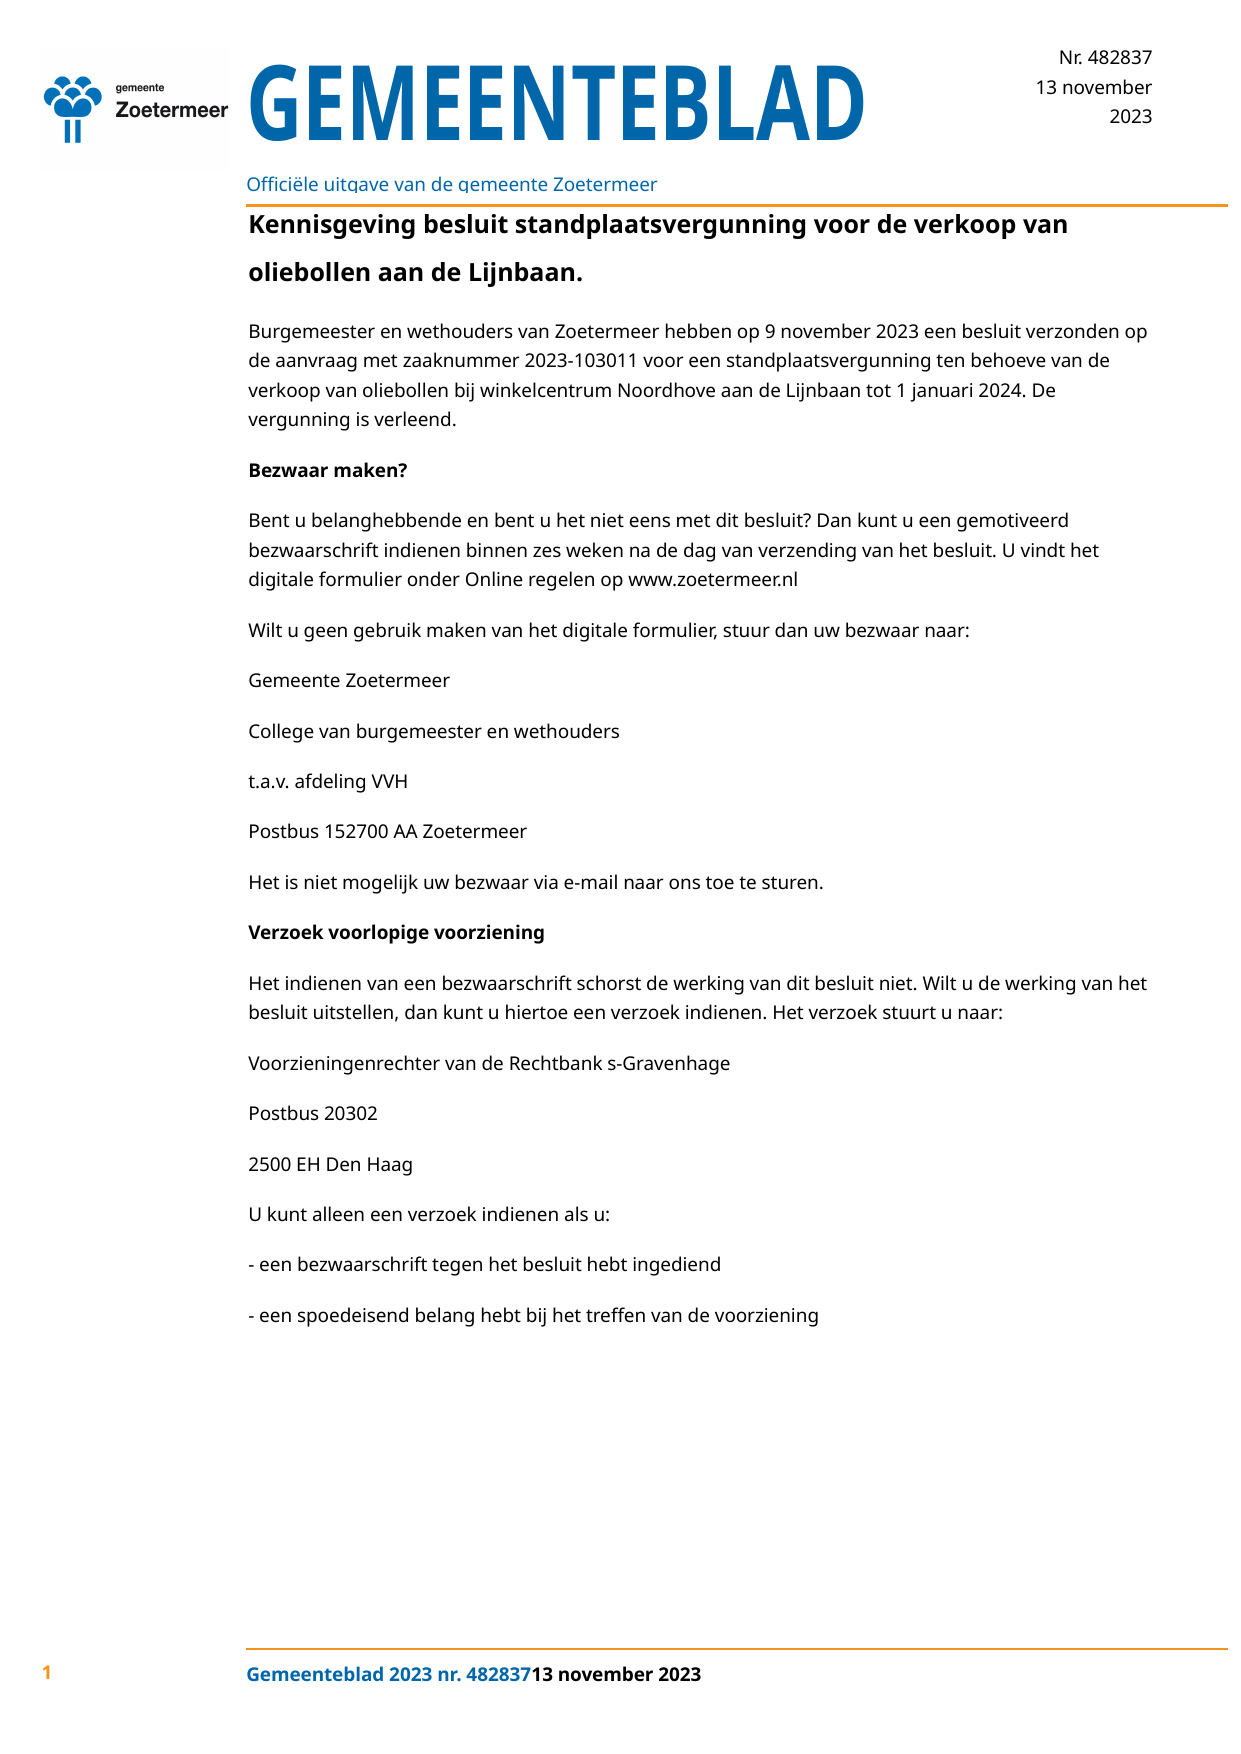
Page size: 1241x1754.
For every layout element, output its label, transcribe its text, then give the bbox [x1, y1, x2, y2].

text Burgemeester en wethouders van Zoetermeer hebben op 9 november 2023 een besluit verzonden op de aanvraag met zaaknummer 2023-103011 voor een standplaatsvergunning ten behoeve van de verkoop van oliebollen bij winkelcentrum Noordhove aan de Lijnbaan tot 1 januari 2024. De vergunning is verleend. [248, 318, 1152, 432]
text t.a.v. afdeling VVH [248, 768, 1152, 794]
text College van burgemeester en wethouders [248, 718, 1152, 744]
text Kennisgeving besluit standplaatsvergunning voor de verkoop van oliebollen aan de Lijnbaan. [248, 207, 1152, 288]
picture [41, 47, 231, 172]
text Gemeente Zoetermeer [248, 667, 1152, 693]
text Verzoek voorlopige voorziening [248, 919, 1152, 945]
text Voorzieningenrechter van de Rechtbank s-Gravenhage [248, 1050, 1152, 1076]
text 2500 EH Den Haag [248, 1151, 1152, 1177]
text Postbus 20302 [248, 1100, 1152, 1126]
text - een bezwaarschrift tegen het besluit hebt ingediend [248, 1252, 1152, 1277]
text Bent u belanghebbende en bent u het niet eens met dit besluit? Dan kunt u een gemotiveerd bezwaarschrift indienen binnen zes weken na de dag van verzending van het besluit. U vindt het digitale formulier onder Online regelen op www.zoetermeer.nl [248, 507, 1152, 592]
text Het indienen van een bezwaarschrift schorst de werking van dit besluit niet. Wilt u de werking van het besluit uitstellen, dan kunt u hiertoe een verzoek indienen. Het verzoek stuurt u naar: [248, 970, 1152, 1025]
text U kunt alleen een verzoek indienen als u: [248, 1201, 1152, 1227]
text Postbus 152700 AA Zoetermeer [248, 819, 1152, 844]
text Wilt u geen gebruik maken van het digitale formulier, stuur dan uw bezwaar naar: [248, 617, 1152, 643]
text Bezwaar maken? [248, 457, 1152, 483]
text Het is niet mogelijk uw bezwaar via e-mail naar ons toe te sturen. [248, 869, 1152, 895]
text - een spoedeisend belang hebt bij het treffen van de voorziening [248, 1302, 1152, 1328]
